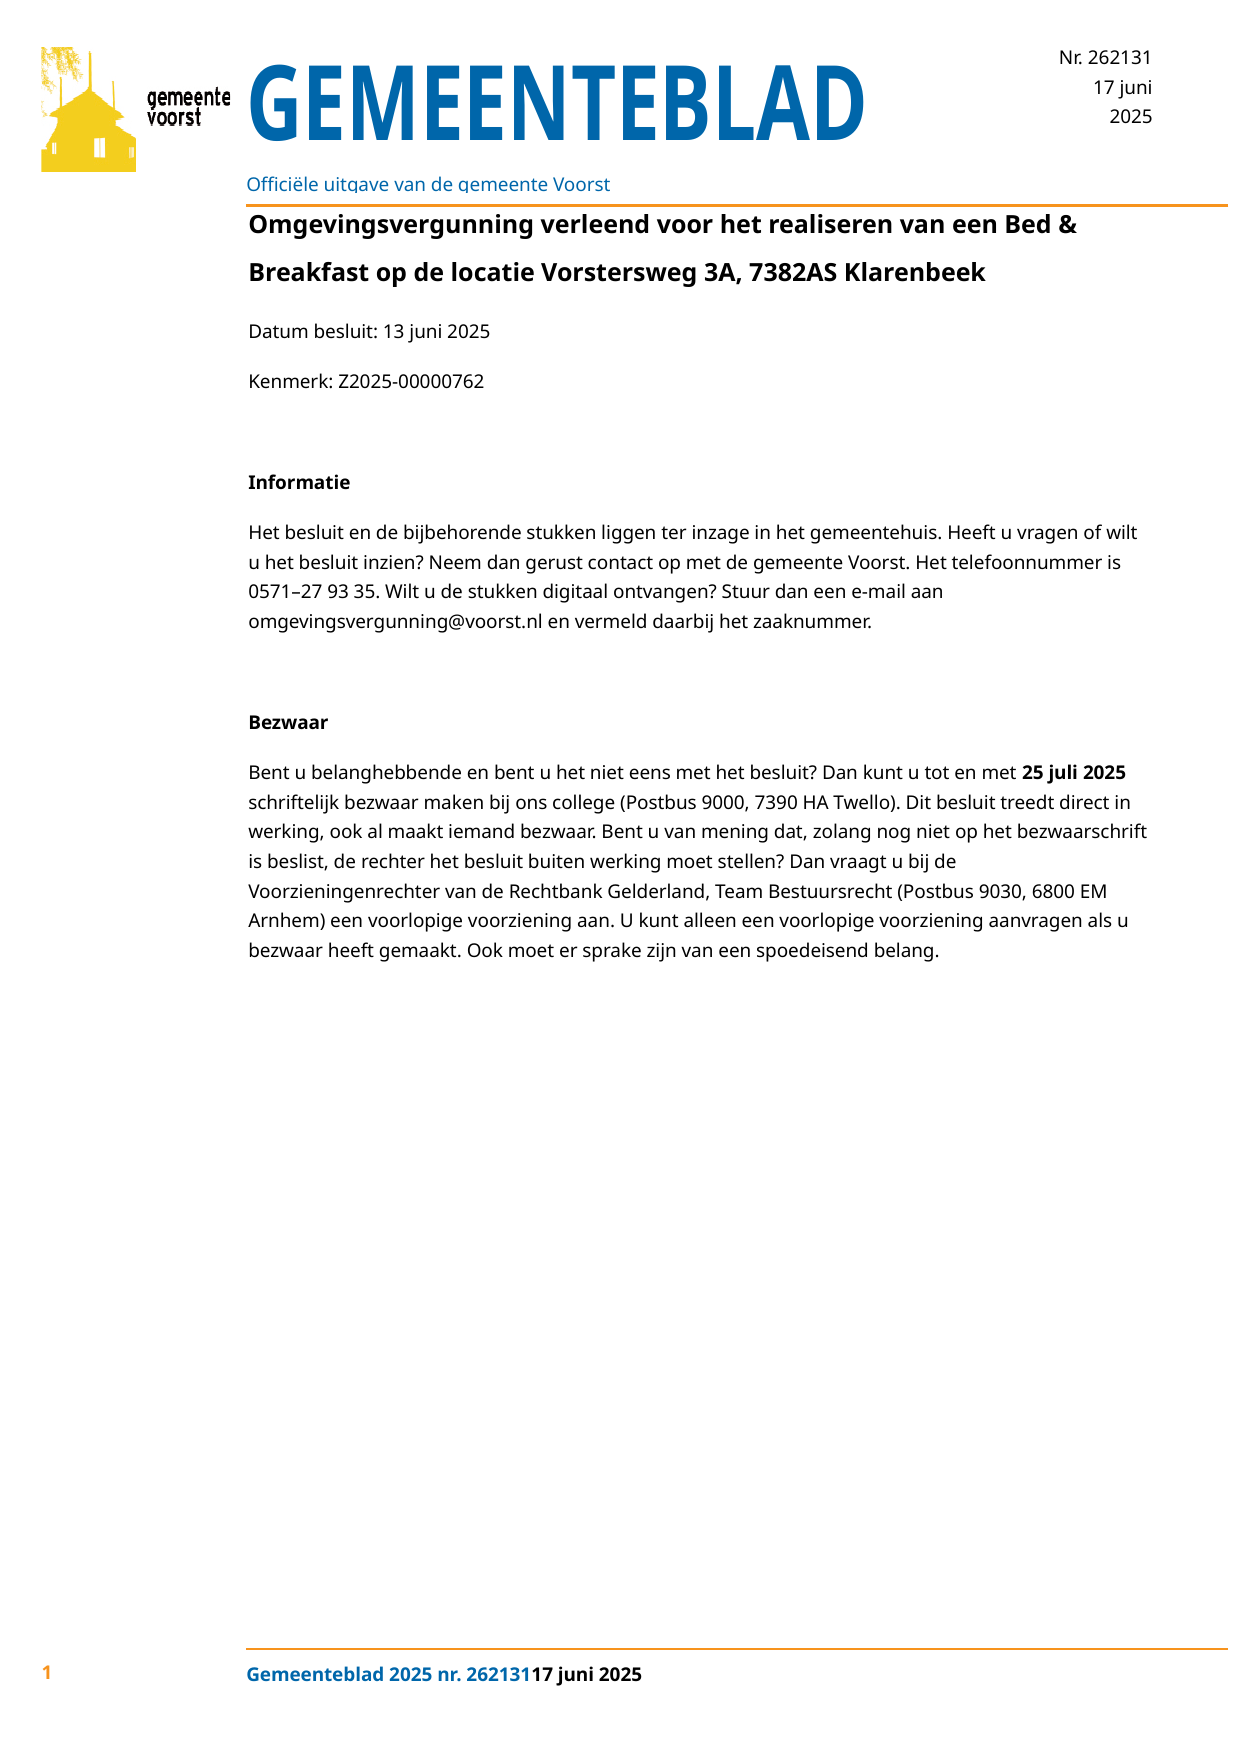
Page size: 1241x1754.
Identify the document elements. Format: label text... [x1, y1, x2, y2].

text Omgevingsvergunning verleend voor het realiseren van een Bed & Breakfast op de locatie Vorstersweg 3A, 7382AS Klarenbeek [248, 207, 1152, 288]
text Bent u belanghebbende en bent u het niet eens met het besluit? Dan kunt u tot en met 25 juli 2025 schriftelijk bezwaar maken bij ons college (Postbus 9000, 7390 HA Twello). Dit besluit treedt direct in werking, ook al maakt iemand bezwaar. Bent u van mening dat, zolang nog niet op het bezwaarschrift is beslist, de rechter het besluit buiten werking moet stellen? Dan vraagt u bij de Voorzieningenrechter van de Rechtbank Gelderland, Team Bestuursrecht (Postbus 9030, 6800 EM Arnhem) een voorlopige voorziening aan. U kunt alleen een voorlopige voorziening aanvragen als u bezwaar heeft gemaakt. Ook moet er sprake zijn van een spoedeisend belang. [248, 759, 1152, 963]
picture [41, 47, 231, 172]
text Bezwaar [248, 709, 1152, 735]
text Kenmerk: Z2025-00000762 [248, 368, 1152, 394]
text Datum besluit: 13 juni 2025 [248, 318, 1152, 344]
text Informatie [248, 469, 1152, 495]
text Het besluit en de bijbehorende stukken liggen ter inzage in het gemeentehuis. Heeft u vragen of wilt u het besluit inzien? Neem dan gerust contact op met de gemeente Voorst. Het telefoonnummer is 0571–27 93 35. Wilt u de stukken digitaal ontvangen? Stuur dan een e-mail aan omgevingsvergunning@voorst.nl en vermeld daarbij het zaaknummer. [248, 519, 1152, 634]
